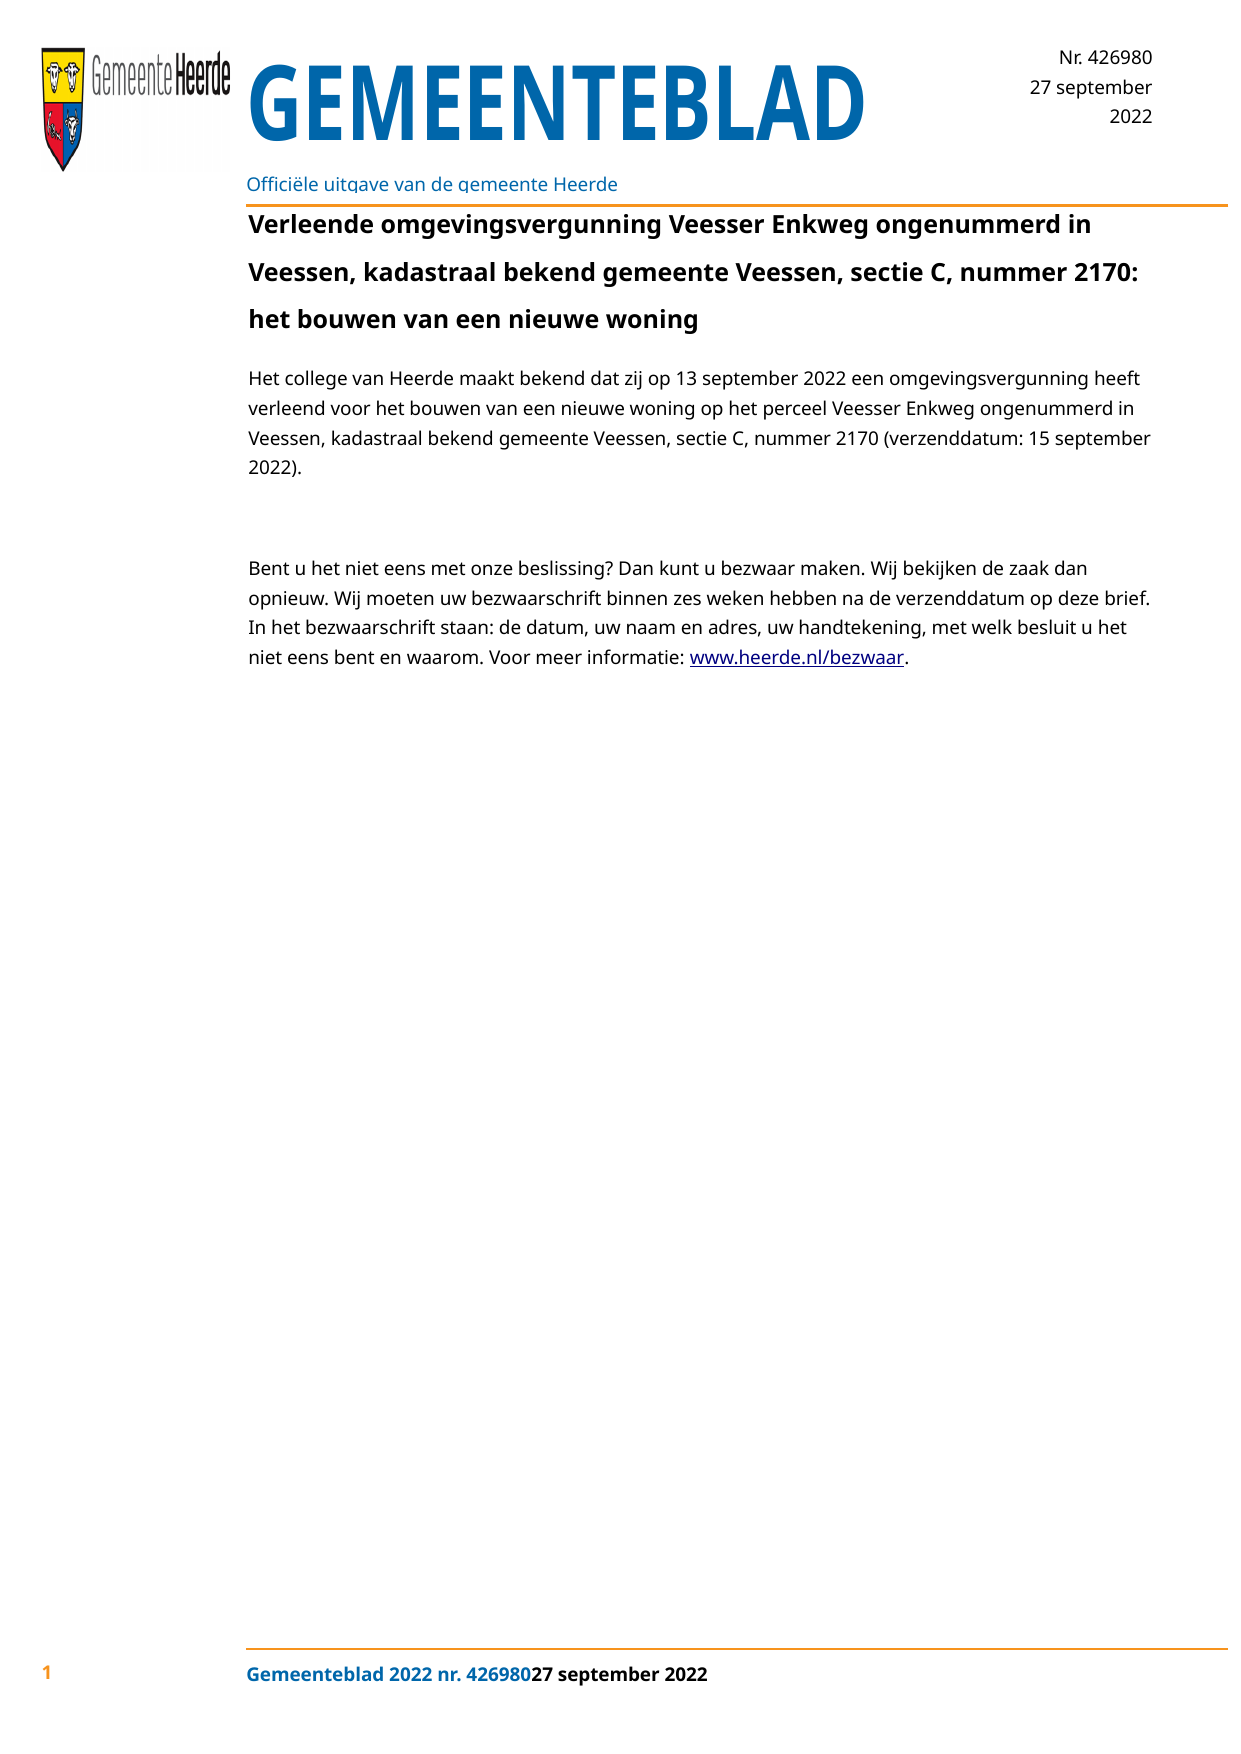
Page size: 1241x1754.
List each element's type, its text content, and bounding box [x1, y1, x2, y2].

picture [41, 47, 231, 172]
text Het college van Heerde maakt bekend dat zij op 13 september 2022 een omgevingsvergunning heeft verleend voor het bouwen van een nieuwe woning op het perceel Veesser Enkweg ongenummerd in Veessen, kadastraal bekend gemeente Veessen, sectie C, nummer 2170 (verzenddatum: 15 september 2022). [248, 366, 1152, 480]
text Verleende omgevingsvergunning Veesser Enkweg ongenummerd in Veessen, kadastraal bekend gemeente Veessen, sectie C, nummer 2170: het bouwen van een nieuwe woning [248, 207, 1152, 336]
text Bent u het niet eens met onze beslissing? Dan kunt u bezwaar maken. Wij bekijken de zaak dan opnieuw. Wij moeten uw bezwaarschrift binnen zes weken hebben na de verzenddatum op deze brief. In het bezwaarschrift staan: de datum, uw naam en adres, uw handtekening, met welk besluit u het niet eens bent en waarom. Voor meer informatie: www.heerde.nl/bezwaar. [248, 555, 1152, 669]
